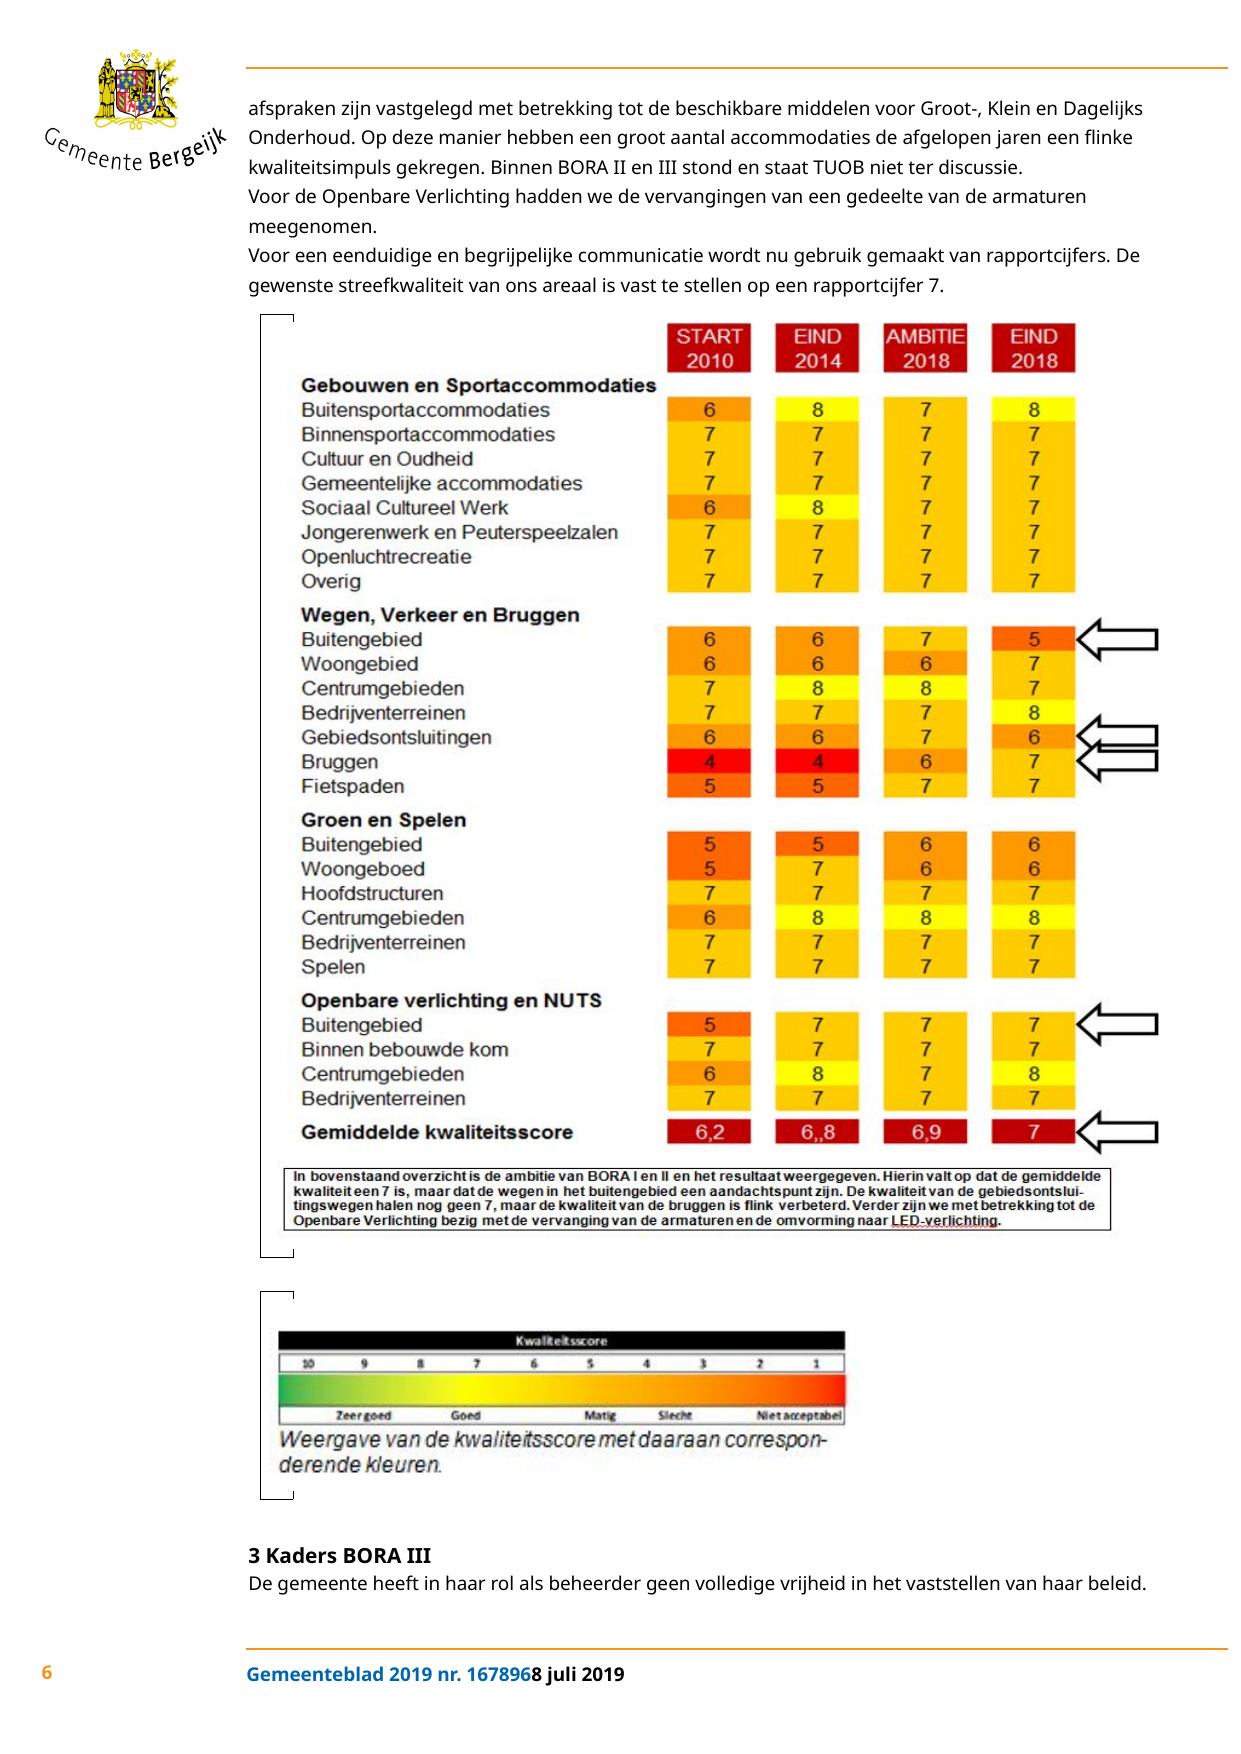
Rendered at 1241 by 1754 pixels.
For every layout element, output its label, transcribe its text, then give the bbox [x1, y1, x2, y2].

picture [41, 47, 231, 172]
picture [268, 1299, 860, 1491]
text afspraken zijn vastgelegd met betrekking tot de beschikbare middelen voor Groot-, Klein en Dagelijks Onderhoud. Op deze manier hebben een groot aantal accommodaties de afgelopen jaren een flinke kwaliteitsimpuls gekregen. Binnen BORA II en III stond en staat TUOB niet ter discussie. [248, 95, 1152, 180]
text Voor de Openbare Verlichting hadden we de vervangingen van een gedeelte van de armaturen meegenomen. [248, 183, 1152, 239]
text 3 Kaders BORA III [248, 1541, 1152, 1570]
text De gemeente heeft in haar rol als beheerder geen volledige vrijheid in het vaststellen van haar beleid. [248, 1570, 1152, 1596]
text Voor een eenduidige en begrijpelijke communicatie wordt nu gebruik gemaakt van rapportcijfers. De gewenste streefkwaliteit van ons areaal is vast te stellen op een rapportcijfer 7. [248, 243, 1152, 298]
picture [268, 322, 1173, 1249]
